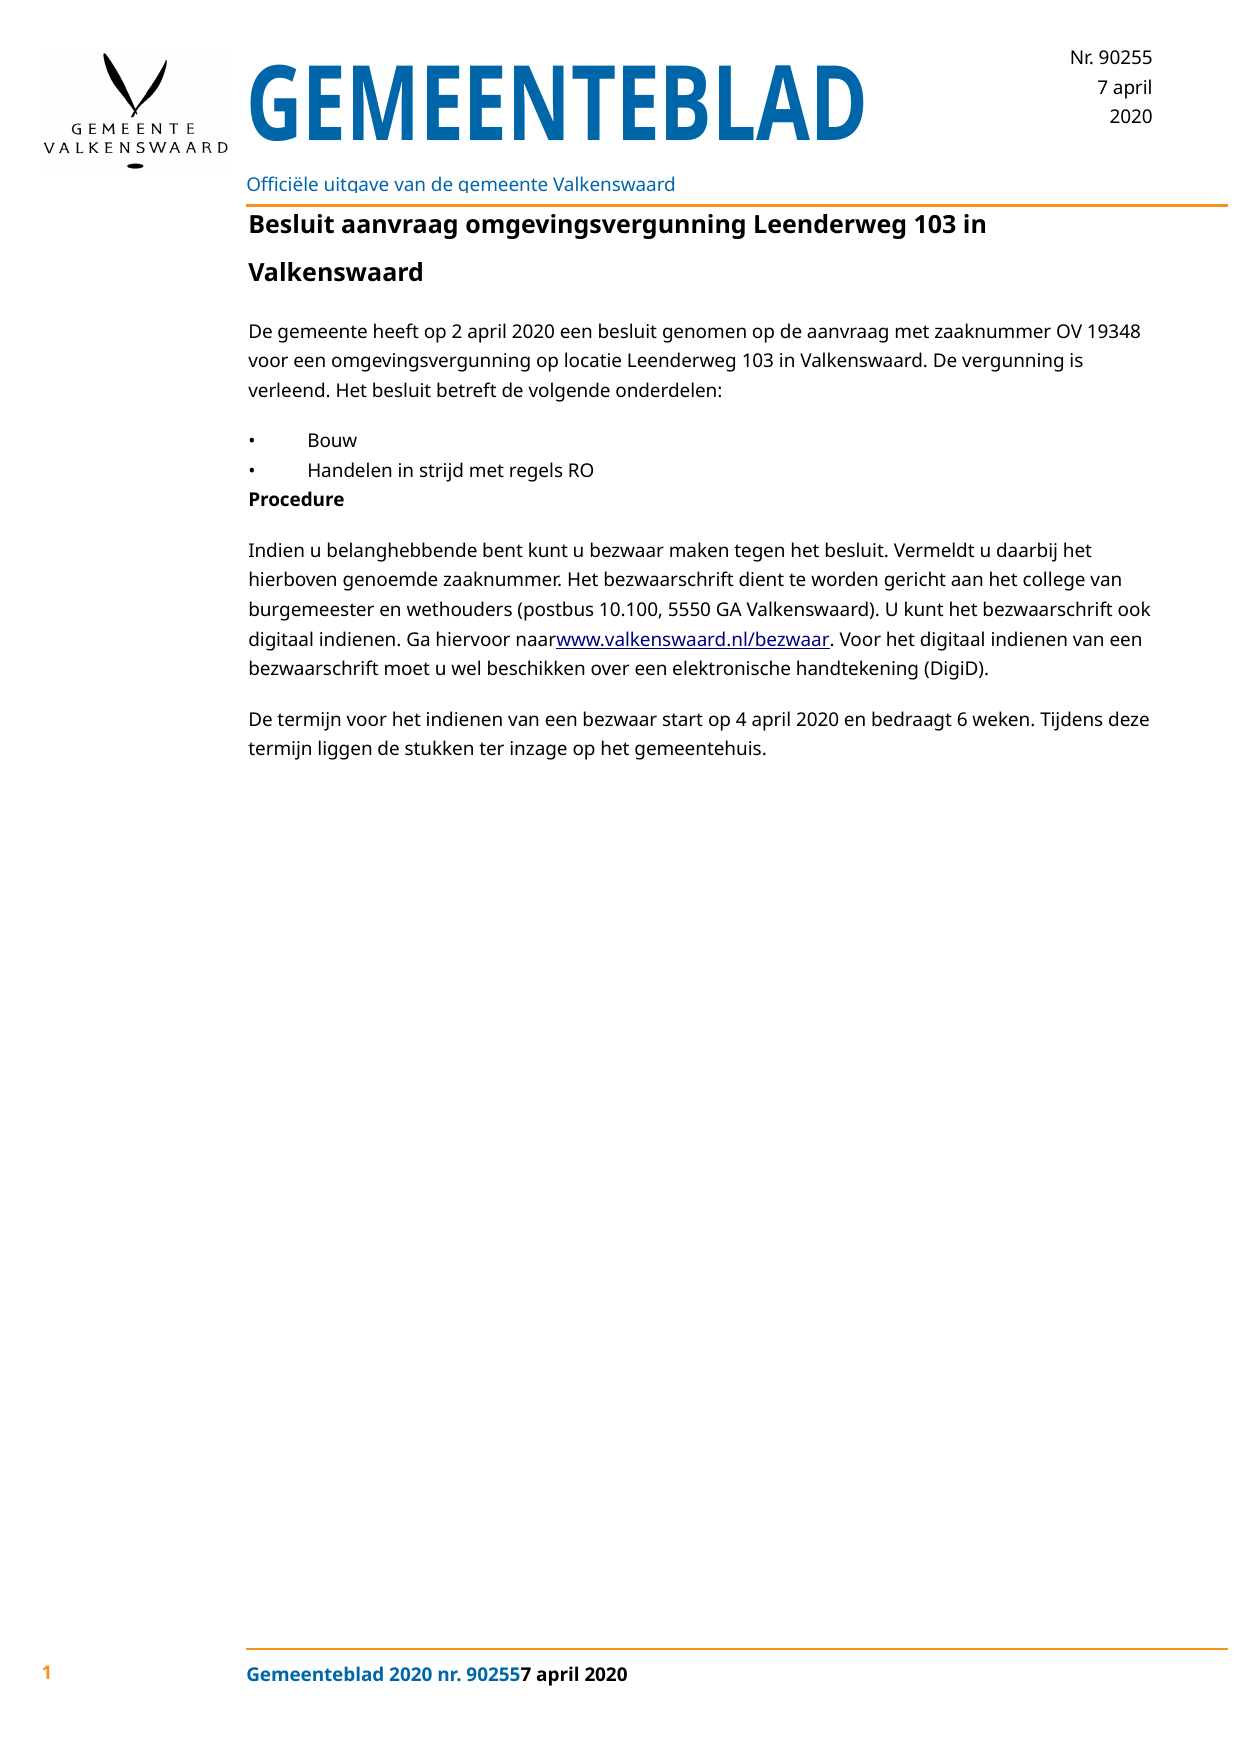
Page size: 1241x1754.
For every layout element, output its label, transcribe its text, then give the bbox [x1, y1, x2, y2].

text Indien u belanghebbende bent kunt u bezwaar maken tegen het besluit. Vermeldt u daarbij het hierboven genoemde zaaknummer. Het bezwaarschrift dient te worden gericht aan het college van burgemeester en wethouders (postbus 10.100, 5550 GA Valkenswaard). U kunt het bezwaarschrift ook digitaal indienen. Ga hiervoor naarwww.valkenswaard.nl/bezwaar. Voor het digitaal indienen van een bezwaarschrift moet u wel beschikken over een elektronische handtekening (DigiD). [248, 537, 1152, 681]
picture [41, 47, 231, 172]
text De termijn voor het indienen van een bezwaar start op 4 april 2020 en bedraagt 6 weken. Tijdens deze termijn liggen de stukken ter inzage op het gemeentehuis. [248, 706, 1152, 761]
text De gemeente heeft op 2 april 2020 een besluit genomen op de aanvraag met zaaknummer OV 19348 voor een omgevingsvergunning op locatie Leenderweg 103 in Valkenswaard. De vergunning is verleend. Het besluit betreft de volgende onderdelen: [248, 318, 1152, 403]
list Handelen in strijd met regels RO [248, 457, 1152, 483]
text Procedure [248, 487, 1152, 512]
list Bouw [248, 427, 1152, 453]
text Besluit aanvraag omgevingsvergunning Leenderweg 103 in Valkenswaard [248, 207, 1152, 288]
